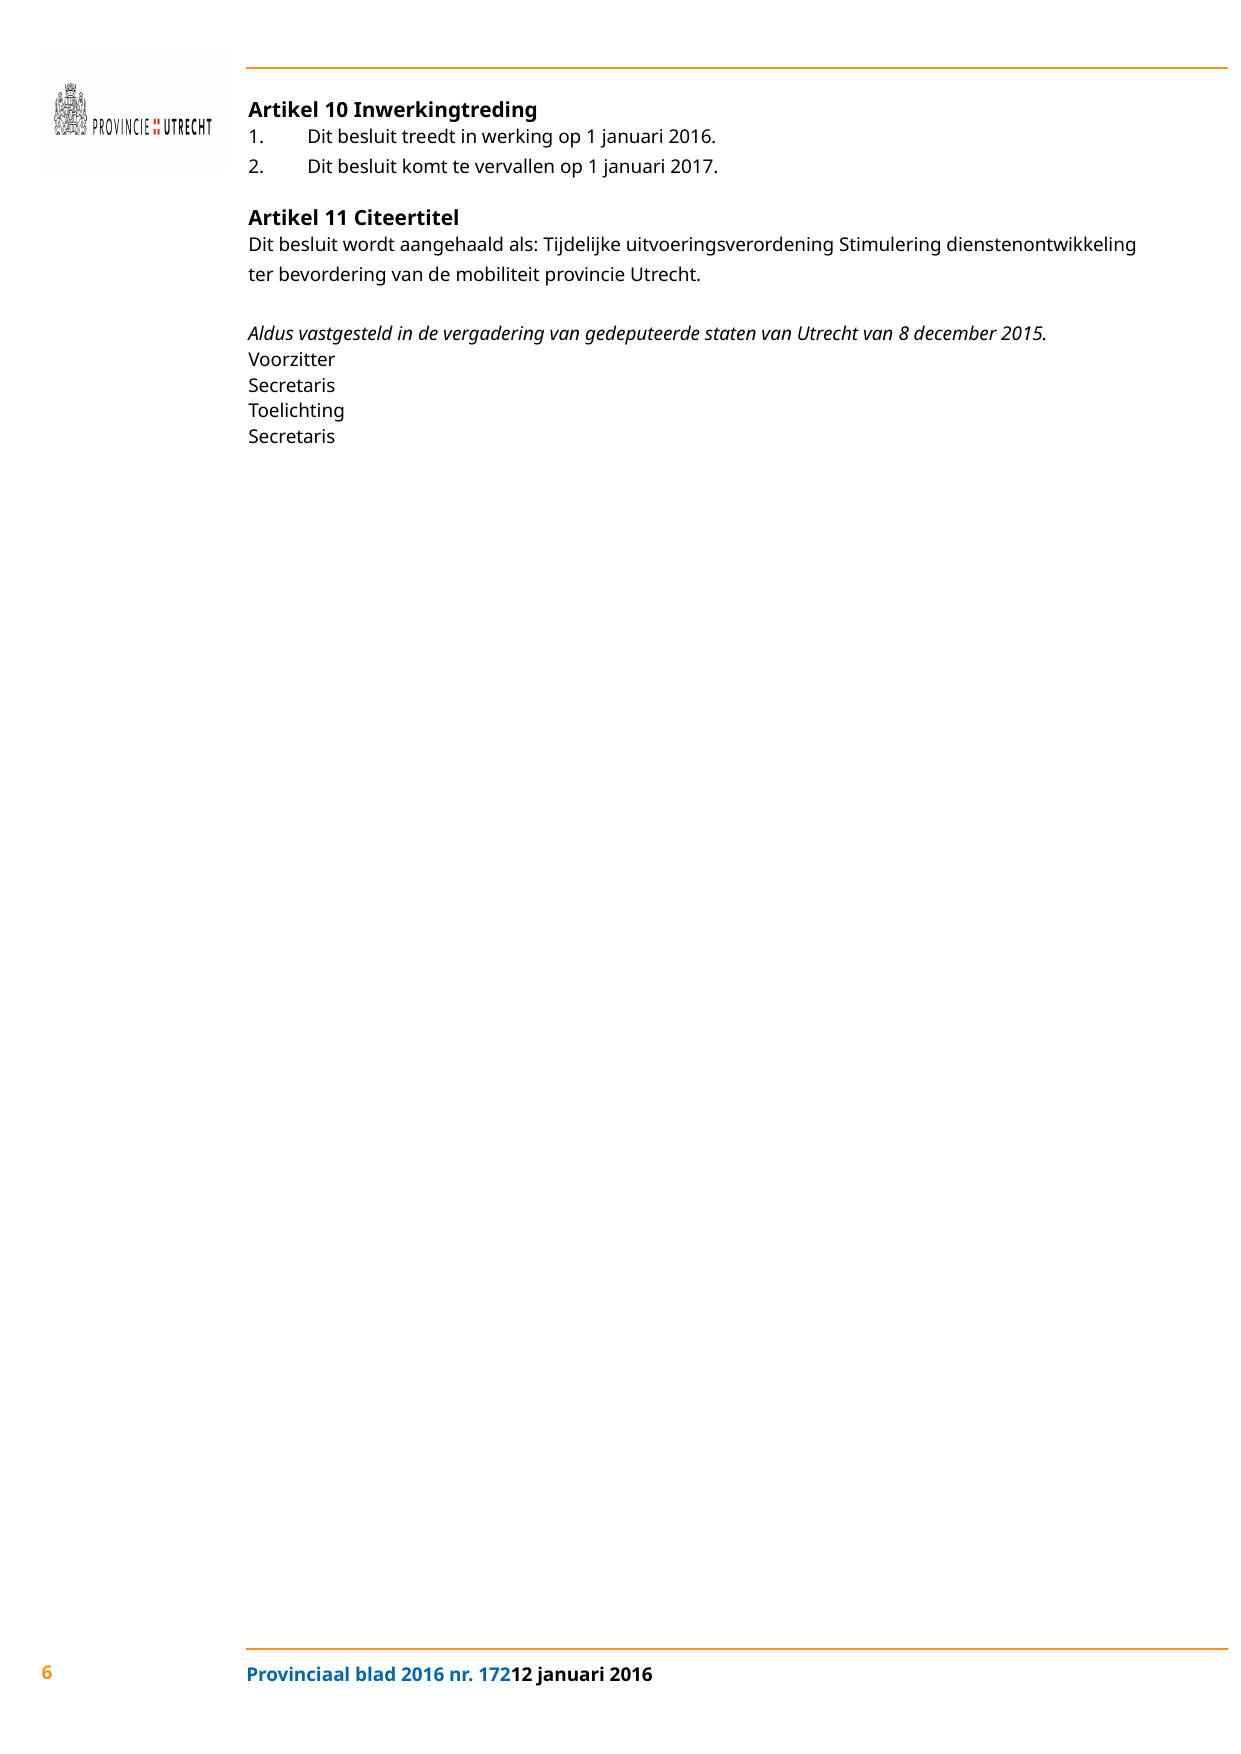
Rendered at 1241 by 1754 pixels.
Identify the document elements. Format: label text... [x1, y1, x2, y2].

text Secretaris [248, 423, 1152, 449]
text Artikel 10 Inwerkingtreding [248, 95, 1152, 123]
text Toelichting [248, 398, 1152, 423]
text Secretaris [248, 372, 1152, 398]
text Artikel 11 Citeertitel [248, 203, 1152, 232]
text Aldus vastgesteld in de vergadering van gedeputeerde staten van Utrecht van 8 december 2015. [248, 320, 1152, 346]
list Dit besluit treedt in werking op 1 januari 2016. [248, 123, 1152, 149]
text Voorzitter [248, 346, 1152, 372]
list Dit besluit komt te vervallen op 1 januari 2017. [248, 153, 1152, 178]
picture [41, 47, 231, 172]
text Dit besluit wordt aangehaald als: Tijdelijke uitvoeringsverordening Stimulering dienstenontwikkeling ter bevordering van de mobiliteit provincie Utrecht. [248, 232, 1152, 287]
